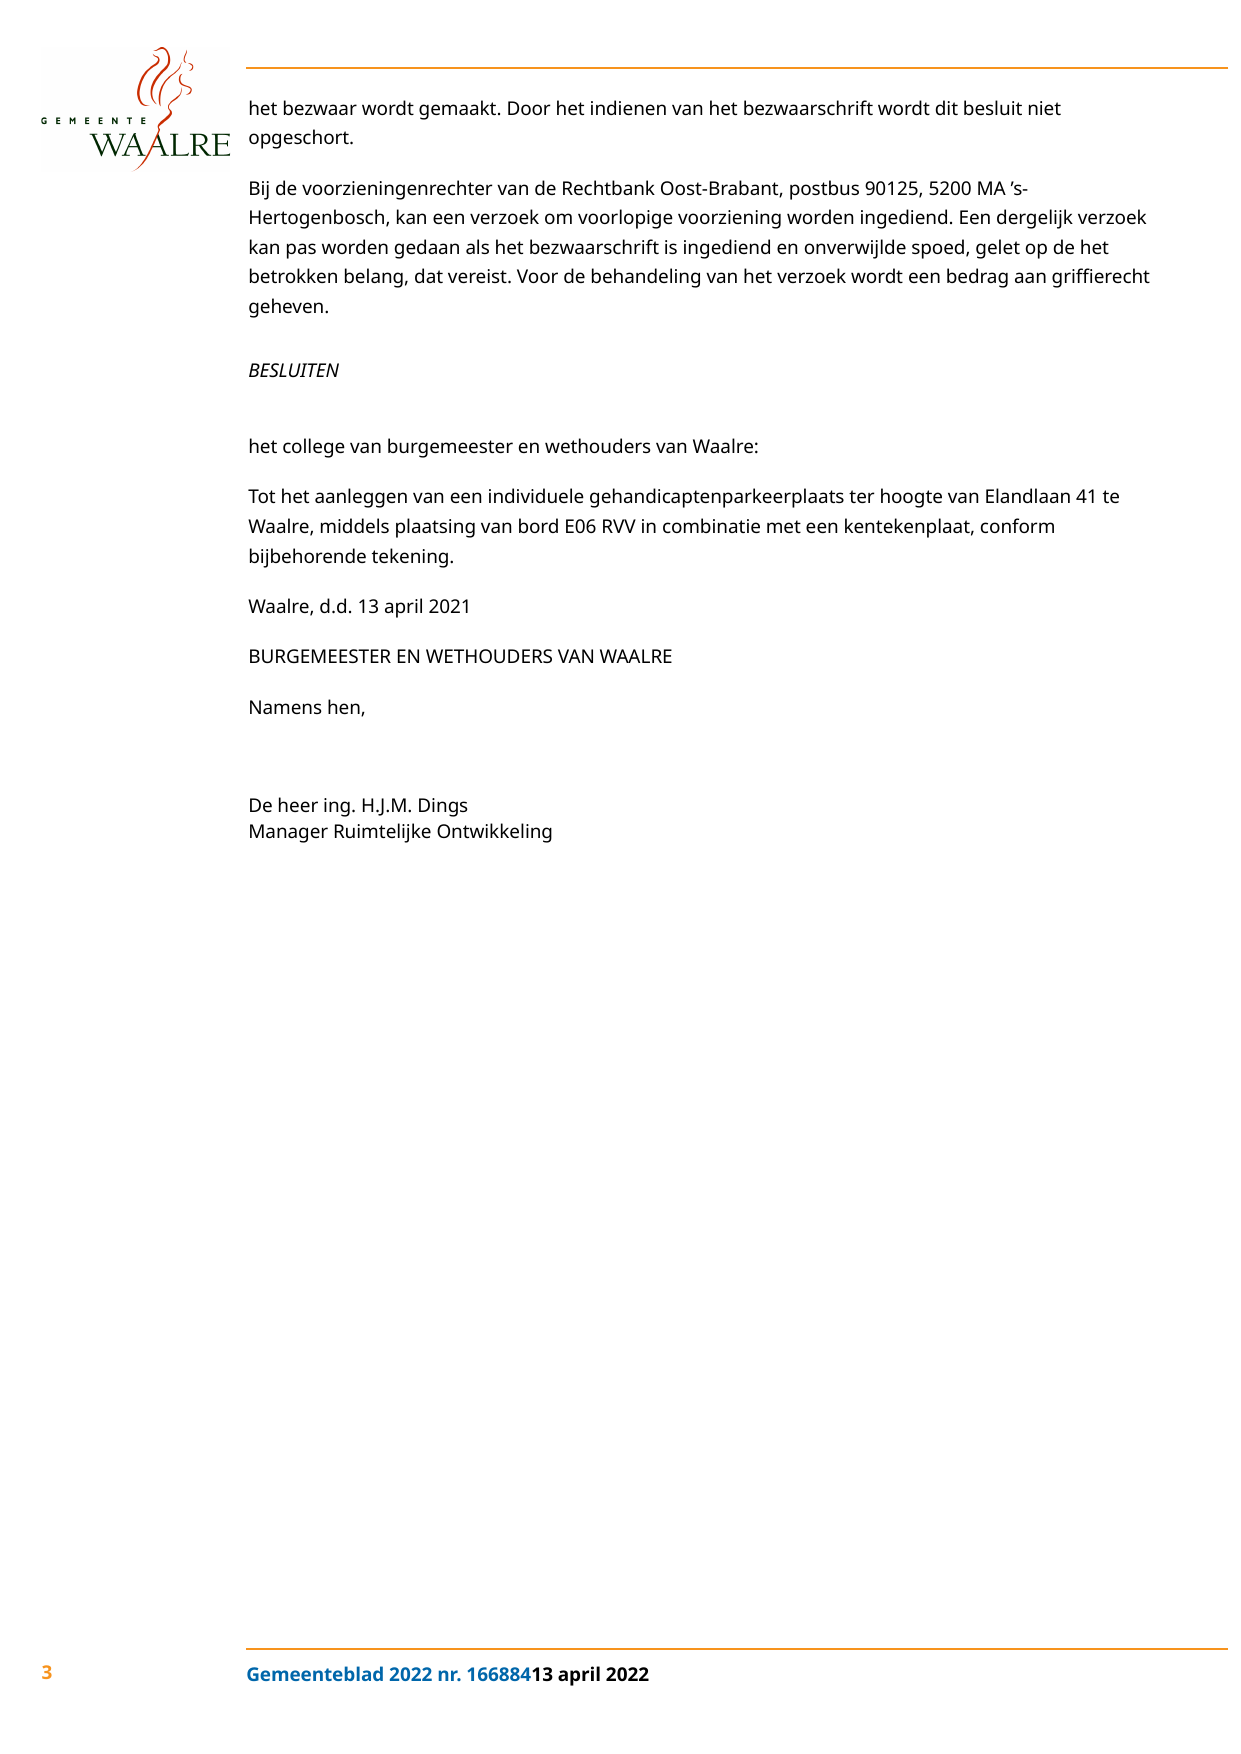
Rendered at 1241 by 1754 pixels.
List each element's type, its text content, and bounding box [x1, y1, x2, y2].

text Namens hen, [248, 694, 1152, 720]
text BURGEMEESTER EN WETHOUDERS VAN WAALRE [248, 644, 1152, 669]
text Waalre, d.d. 13 april 2021 [248, 593, 1152, 619]
text Tot het aanleggen van een individuele gehandicaptenparkeerplaats ter hoogte van Elandlaan 41 te Waalre, middels plaatsing van bord E06 RVV in combinatie met een kentekenplaat, conform bijbehorende tekening. [248, 484, 1152, 568]
text het college van burgemeester en wethouders van Waalre: [248, 433, 1152, 459]
picture [41, 47, 231, 172]
text Bij de voorzieningenrechter van de Rechtbank Oost-Brabant, postbus 90125, 5200 MA ’s-Hertogenbosch, kan een verzoek om voorlopige voorziening worden ingediend. Een dergelijk verzoek kan pas worden gedaan als het bezwaarschrift is ingediend en onverwijlde spoed, gelet op de het betrokken belang, dat vereist. Voor de behandeling van het verzoek wordt een bedrag aan griffierecht geheven. [248, 175, 1152, 319]
text het bezwaar wordt gemaakt. Door het indienen van het bezwaarschrift wordt dit besluit niet opgeschort. [248, 95, 1152, 150]
text BESLUITEN [248, 357, 1152, 383]
text De heer ing. H.J.M. Dings [248, 792, 1152, 818]
text Manager Ruimtelijke Ontwikkeling [248, 818, 1152, 844]
